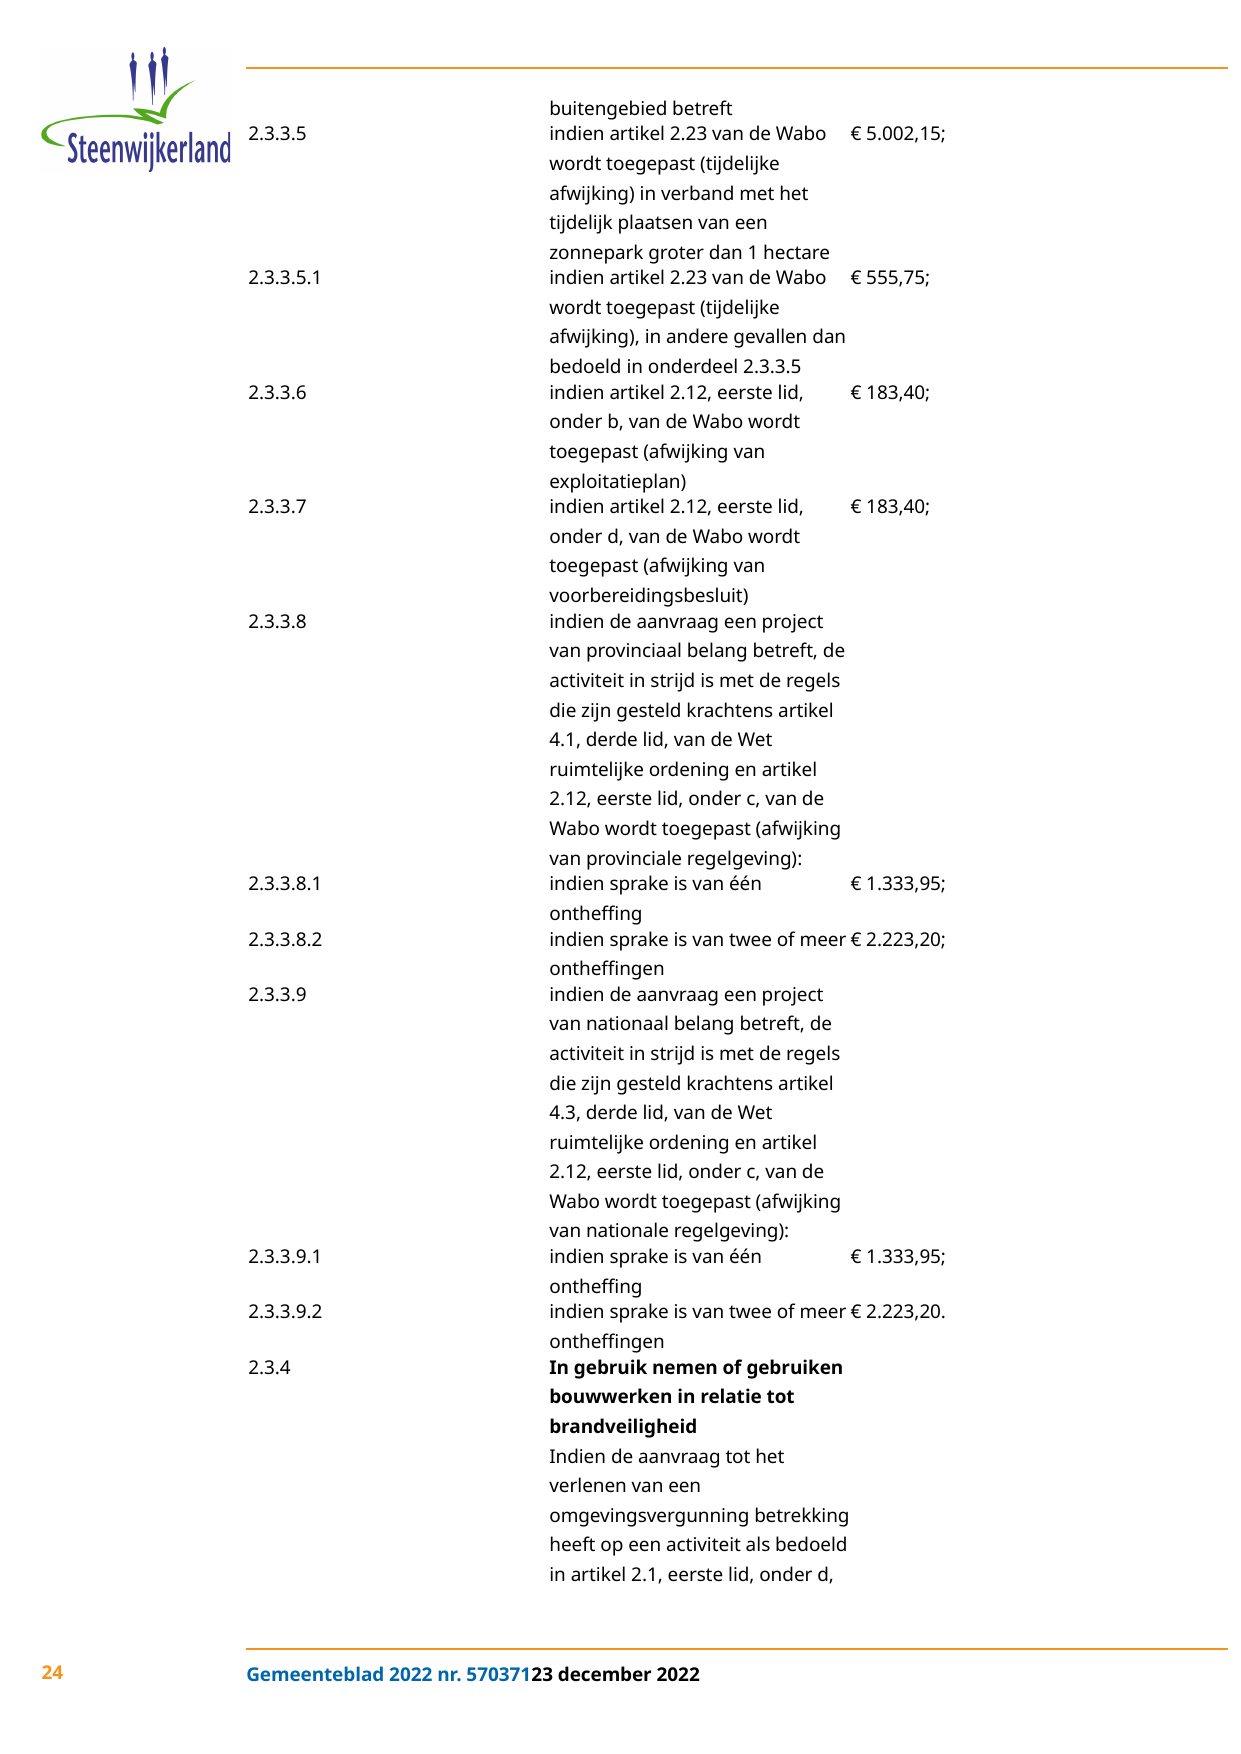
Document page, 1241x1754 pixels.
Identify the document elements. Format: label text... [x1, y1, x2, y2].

table_cell 2.3.4 [248, 1354, 549, 1587]
table_cell 2.3.3.8.1 [248, 870, 549, 926]
table_cell 2.3.3.8.2 [248, 926, 549, 981]
table_cell indien de aanvraag een project van provinciaal belang betreft, de activiteit in strijd is met de regels die zijn gesteld krachtens artikel 4.1, derde lid, van de Wet ruimtelijke ordening en artikel 2.12, eerste lid, onder c, van de Wabo wordt toegepast (afwijking van provinciale regelgeving): [549, 608, 850, 870]
table_cell 2.3.3.9.2 [248, 1299, 549, 1354]
table_cell 2.3.3.8 [248, 608, 549, 870]
picture [41, 47, 231, 172]
table_cell € 1.333,95; [850, 1244, 1152, 1299]
table_cell indien artikel 2.12, eerste lid, onder d, van de Wabo wordt toegepast (afwijking van voorbereidingsbesluit) [549, 494, 850, 608]
table_cell indien artikel 2.12, eerste lid, onder b, van de Wabo wordt toegepast (afwijking van exploitatieplan) [549, 379, 850, 493]
table_cell € 1.333,95; [850, 870, 1152, 926]
table_cell indien sprake is van één ontheffing [549, 870, 850, 926]
table_cell indien sprake is van twee of meer ontheffingen [549, 926, 850, 981]
table_cell [850, 981, 1152, 1243]
table_cell 2.3.3.5.1 [248, 265, 549, 379]
table_cell indien de aanvraag een project van nationaal belang betreft, de activiteit in strijd is met de regels die zijn gesteld krachtens artikel 4.3, derde lid, van de Wet ruimtelijke ordening en artikel 2.12, eerste lid, onder c, van de Wabo wordt toegepast (afwijking van nationale regelgeving): [549, 981, 850, 1243]
table_cell 2.3.3.9 [248, 981, 549, 1243]
table_cell [850, 95, 1152, 121]
table_cell € 555,75; [850, 265, 1152, 379]
table_cell indien sprake is van twee of meer ontheffingen [549, 1299, 850, 1354]
table_cell indien sprake is van één ontheffing [549, 1244, 850, 1299]
table_cell indien artikel 2.23 van de Wabo wordt toegepast (tijdelijke afwijking) in verband met het tijdelijk plaatsen van een zonnepark groter dan 1 hectare [549, 121, 850, 264]
table_cell € 2.223,20. [850, 1299, 1152, 1354]
table_cell € 183,40; [850, 379, 1152, 493]
table_cell In gebruik nemen of gebruiken bouwwerken in relatie tot brandveiligheid Indien de aanvraag tot het verlenen van een omgevingsvergunning betrekking heeft op een activiteit als bedoeld in artikel 2.1, eerste lid, onder d, [549, 1354, 850, 1587]
table_cell 2.3.3.9.1 [248, 1244, 549, 1299]
table_cell € 2.223,20; [850, 926, 1152, 981]
table_cell [850, 608, 1152, 870]
table_cell € 183,40; [850, 494, 1152, 608]
table_cell 2.3.3.5 [248, 121, 549, 264]
table_cell [248, 95, 549, 121]
table_cell buitengebied betreft [549, 95, 850, 121]
table_cell € 5.002,15; [850, 121, 1152, 264]
table_cell indien artikel 2.23 van de Wabo wordt toegepast (tijdelijke afwijking), in andere gevallen dan bedoeld in onderdeel 2.3.3.5 [549, 265, 850, 379]
table_cell 2.3.3.6 [248, 379, 549, 493]
table_cell [850, 1354, 1152, 1587]
table_cell 2.3.3.7 [248, 494, 549, 608]
